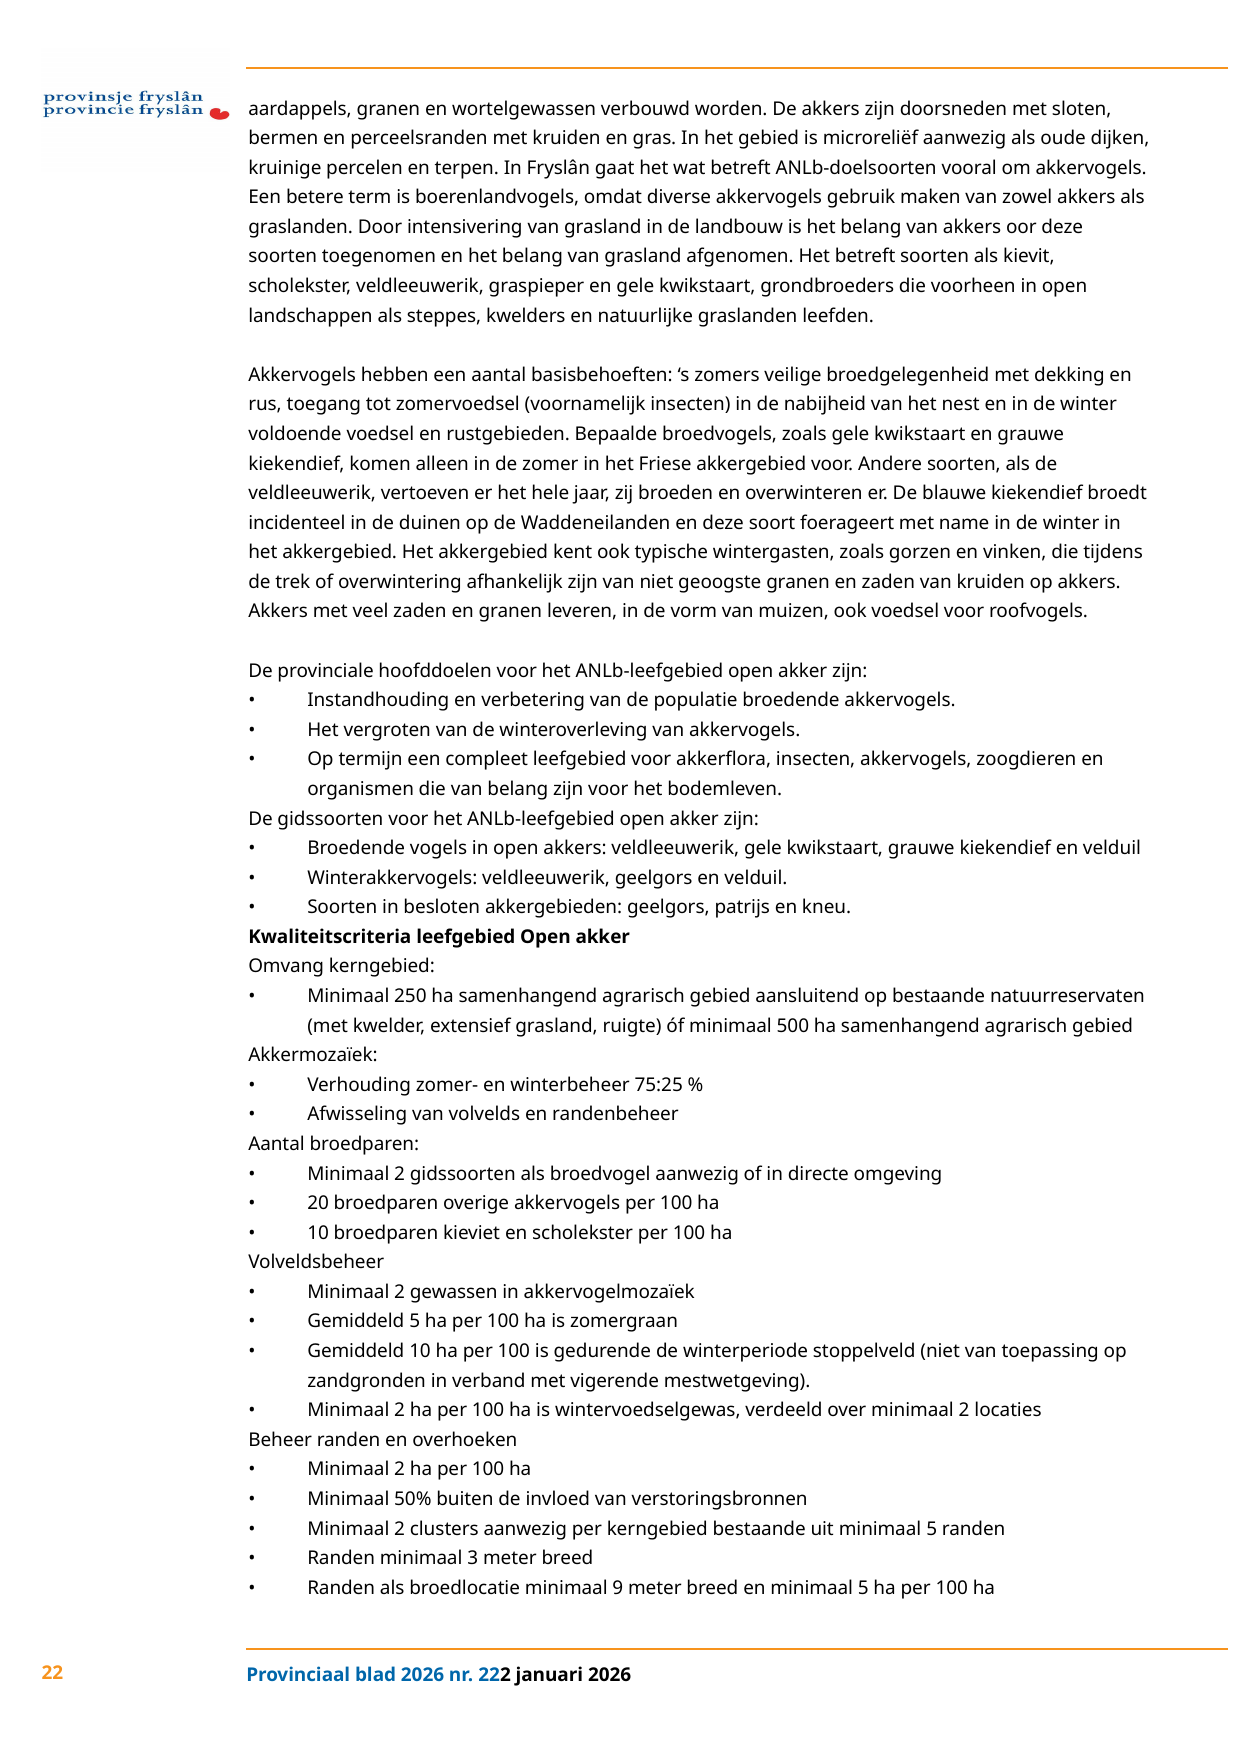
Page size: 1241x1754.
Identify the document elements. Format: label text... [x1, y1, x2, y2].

list Verhouding zomer- en winterbeheer 75:25 % [248, 1071, 1152, 1097]
list Afwisseling van volvelds en randenbeheer [248, 1101, 1152, 1126]
list Minimaal 2 clusters aanwezig per kerngebied bestaande uit minimaal 5 randen [248, 1515, 1152, 1541]
list Broedende vogels in open akkers: veldleeuwerik, gele kwikstaart, grauwe kiekendief en velduil [248, 834, 1152, 860]
text Beheer randen en overhoeken [248, 1426, 1152, 1452]
text Volveldsbeheer [248, 1248, 1152, 1274]
list 20 broedparen overige akkervogels per 100 ha [248, 1189, 1152, 1215]
list Minimaal 2 gewassen in akkervogelmozaïek [248, 1278, 1152, 1304]
list Op termijn een compleet leefgebied voor akkerflora, insecten, akkervogels, zoogdieren en organismen die van belang zijn voor het bodemleven. [248, 746, 1152, 801]
list Minimaal 50% buiten de invloed van verstoringsbronnen [248, 1485, 1152, 1511]
list Gemiddeld 10 ha per 100 is gedurende de winterperiode stoppelveld (niet van toepassing op zandgronden in verband met vigerende mestwetgeving). [248, 1337, 1152, 1393]
list Soorten in besloten akkergebieden: geelgors, patrijs en kneu. [248, 893, 1152, 919]
list Winterakkervogels: veldleeuwerik, geelgors en velduil. [248, 864, 1152, 890]
text aardappels, granen en wortelgewassen verbouwd worden. De akkers zijn doorsneden met sloten, bermen en perceelsranden met kruiden en gras. In het gebied is microreliëf aanwezig als oude dijken, kruinige percelen en terpen. In Fryslân gaat het wat betreft ANLb-doelsoorten vooral om akkervogels. Een betere term is boerenlandvogels, omdat diverse akkervogels gebruik maken van zowel akkers als graslanden. Door intensivering van grasland in de landbouw is het belang van akkers oor deze soorten toegenomen en het belang van grasland afgenomen. Het betreft soorten als kievit, scholekster, veldleeuwerik, graspieper en gele kwikstaart, grondbroeders die voorheen in open landschappen als steppes, kwelders en natuurlijke graslanden leefden. [248, 95, 1152, 328]
list Minimaal 250 ha samenhangend agrarisch gebied aansluitend op bestaande natuurreservaten (met kwelder, extensief grasland, ruigte) óf minimaal 500 ha samenhangend agrarisch gebied [248, 982, 1152, 1038]
text Akkervogels hebben een aantal basisbehoeften: ‘s zomers veilige broedgelegenheid met dekking en rus, toegang tot zomervoedsel (voornamelijk insecten) in de nabijheid van het nest en in de winter voldoende voedsel en rustgebieden. Bepaalde broedvogels, zoals gele kwikstaart en grauwe kiekendief, komen alleen in de zomer in het Friese akkergebied voor. Andere soorten, als de veldleeuwerik, vertoeven er het hele jaar, zij broeden en overwinteren er. De blauwe kiekendief broedt incidenteel in de duinen op de Waddeneilanden en deze soort foerageert met name in de winter in het akkergebied. Het akkergebied kent ook typische wintergasten, zoals gorzen en vinken, die tijdens de trek of overwintering afhankelijk zijn van niet geoogste granen en zaden van kruiden op akkers. Akkers met veel zaden en granen leveren, in de vorm van muizen, ook voedsel voor roofvogels. [248, 361, 1152, 623]
list Minimaal 2 gidssoorten als broedvogel aanwezig of in directe omgeving [248, 1160, 1152, 1186]
text Kwaliteitscriteria leefgebied Open akker [248, 923, 1152, 949]
list Gemiddeld 5 ha per 100 ha is zomergraan [248, 1308, 1152, 1333]
picture [41, 47, 231, 172]
text De gidssoorten voor het ANLb-leefgebied open akker zijn: [248, 805, 1152, 831]
text Akkermozaïek: [248, 1041, 1152, 1067]
list Instandhouding en verbetering van de populatie broedende akkervogels. [248, 686, 1152, 712]
list Minimaal 2 ha per 100 ha is wintervoedselgewas, verdeeld over minimaal 2 locaties [248, 1396, 1152, 1422]
list 10 broedparen kieviet en scholekster per 100 ha [248, 1219, 1152, 1245]
list Randen als broedlocatie minimaal 9 meter breed en minimaal 5 ha per 100 ha [248, 1574, 1152, 1600]
text Omvang kerngebied: [248, 953, 1152, 978]
list Het vergroten van de winteroverleving van akkervogels. [248, 716, 1152, 742]
text Aantal broedparen: [248, 1130, 1152, 1156]
list Minimaal 2 ha per 100 ha [248, 1456, 1152, 1481]
text De provinciale hoofddoelen voor het ANLb-leefgebied open akker zijn: [248, 657, 1152, 683]
list Randen minimaal 3 meter breed [248, 1544, 1152, 1570]
